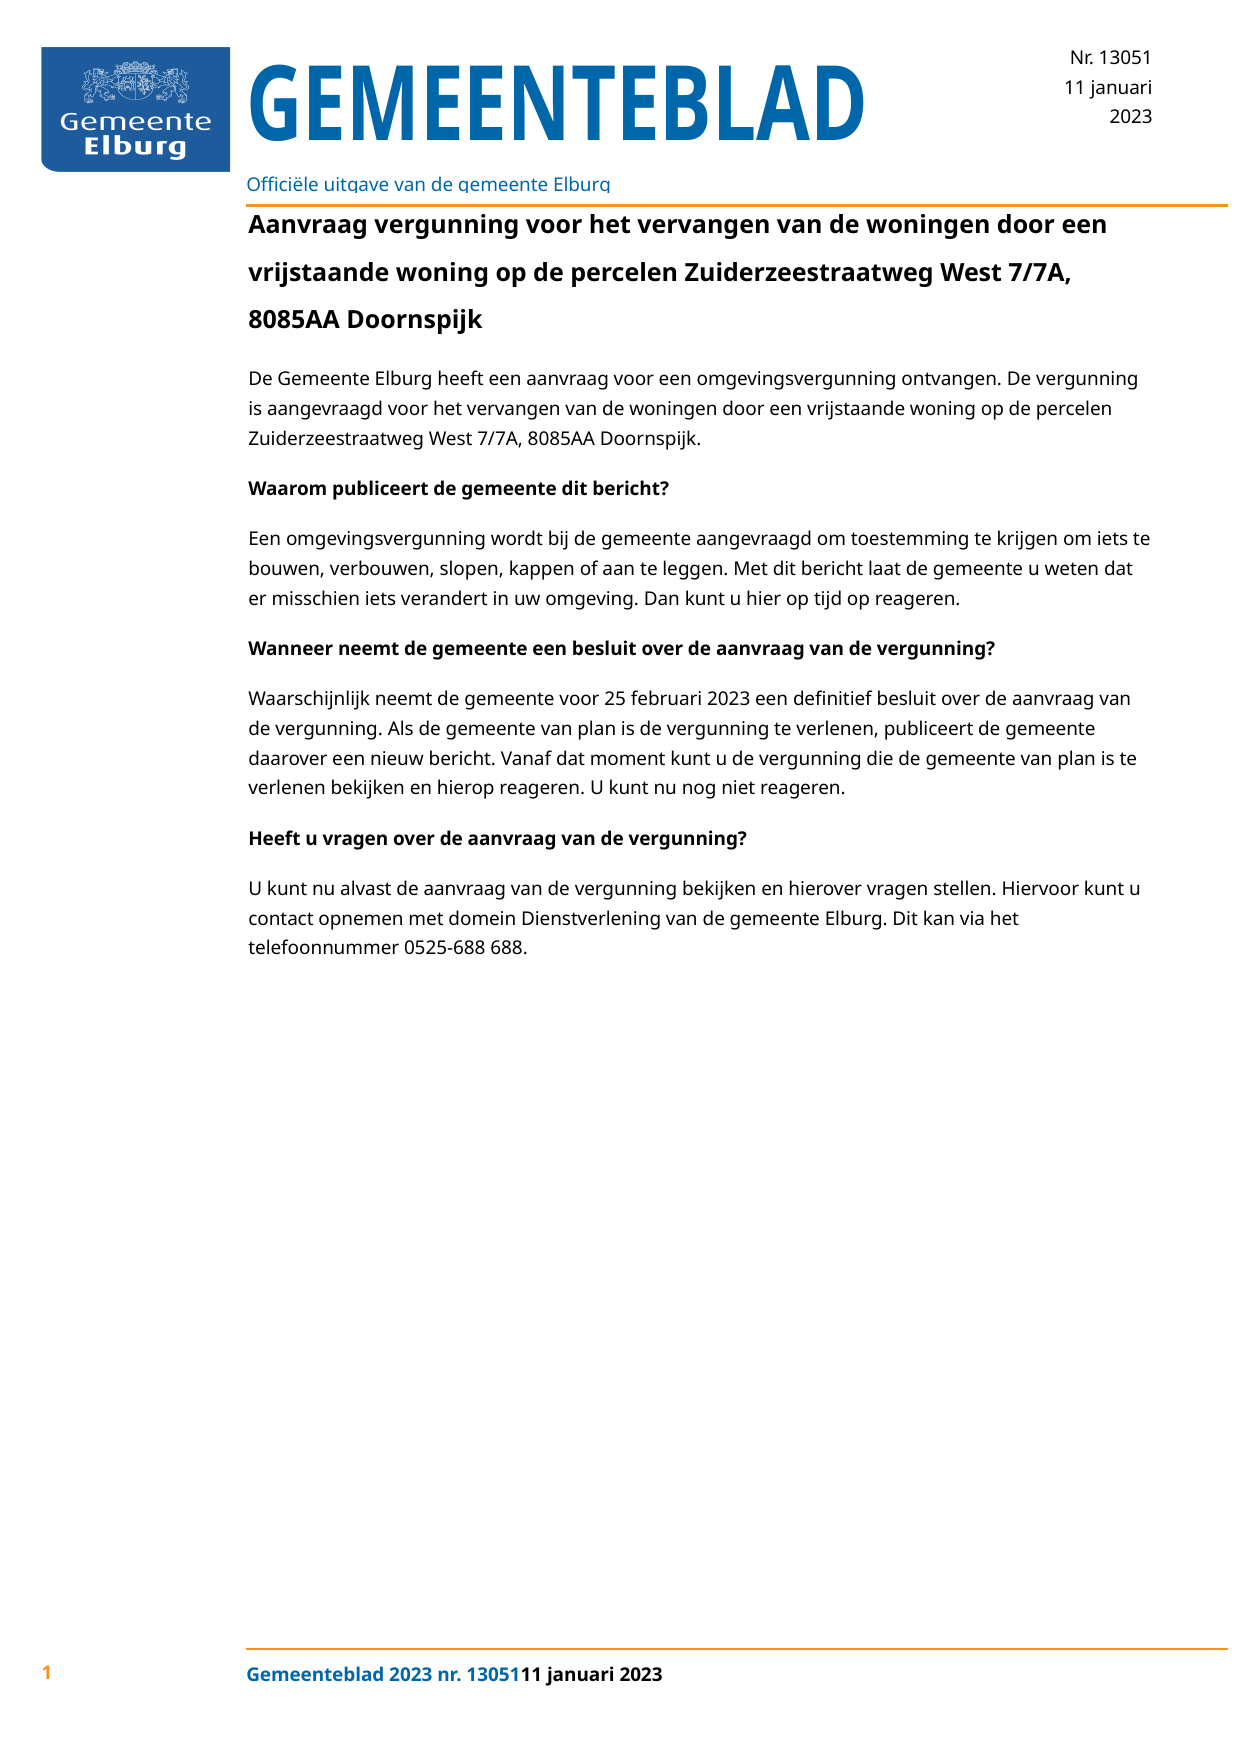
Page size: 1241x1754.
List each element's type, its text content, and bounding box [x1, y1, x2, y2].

text Een omgevingsvergunning wordt bij de gemeente aangevraagd om toestemming te krijgen om iets te bouwen, verbouwen, slopen, kappen of aan te leggen. Met dit bericht laat de gemeente u weten dat er misschien iets verandert in uw omgeving. Dan kunt u hier op tijd op reageren. [248, 526, 1152, 610]
picture [41, 47, 231, 172]
text Waarom publiceert de gemeente dit bericht? [248, 475, 1152, 501]
text Waarschijnlijk neemt de gemeente voor 25 februari 2023 een definitief besluit over de aanvraag van de vergunning. Als de gemeente van plan is de vergunning te verlenen, publiceert de gemeente daarover een nieuw bericht. Vanaf dat moment kunt u de vergunning die de gemeente van plan is te verlenen bekijken en hierop reageren. U kunt nu nog niet reageren. [248, 686, 1152, 800]
text Wanneer neemt de gemeente een besluit over de aanvraag van de vergunning? [248, 635, 1152, 661]
text U kunt nu alvast de aanvraag van de vergunning bekijken en hierover vragen stellen. Hiervoor kunt u contact opnemen met domein Dienstverlening van de gemeente Elburg. Dit kan via het telefoonnummer 0525-688 688. [248, 875, 1152, 960]
text Heeft u vragen over de aanvraag van de vergunning? [248, 825, 1152, 850]
text Aanvraag vergunning voor het vervangen van de woningen door een vrijstaande woning op de percelen Zuiderzeestraatweg West 7/7A, 8085AA Doornspijk [248, 207, 1152, 336]
text De Gemeente Elburg heeft een aanvraag voor een omgevingsvergunning ontvangen. De vergunning is aangevraagd voor het vervangen van de woningen door een vrijstaande woning op de percelen Zuiderzeestraatweg West 7/7A, 8085AA Doornspijk. [248, 366, 1152, 450]
